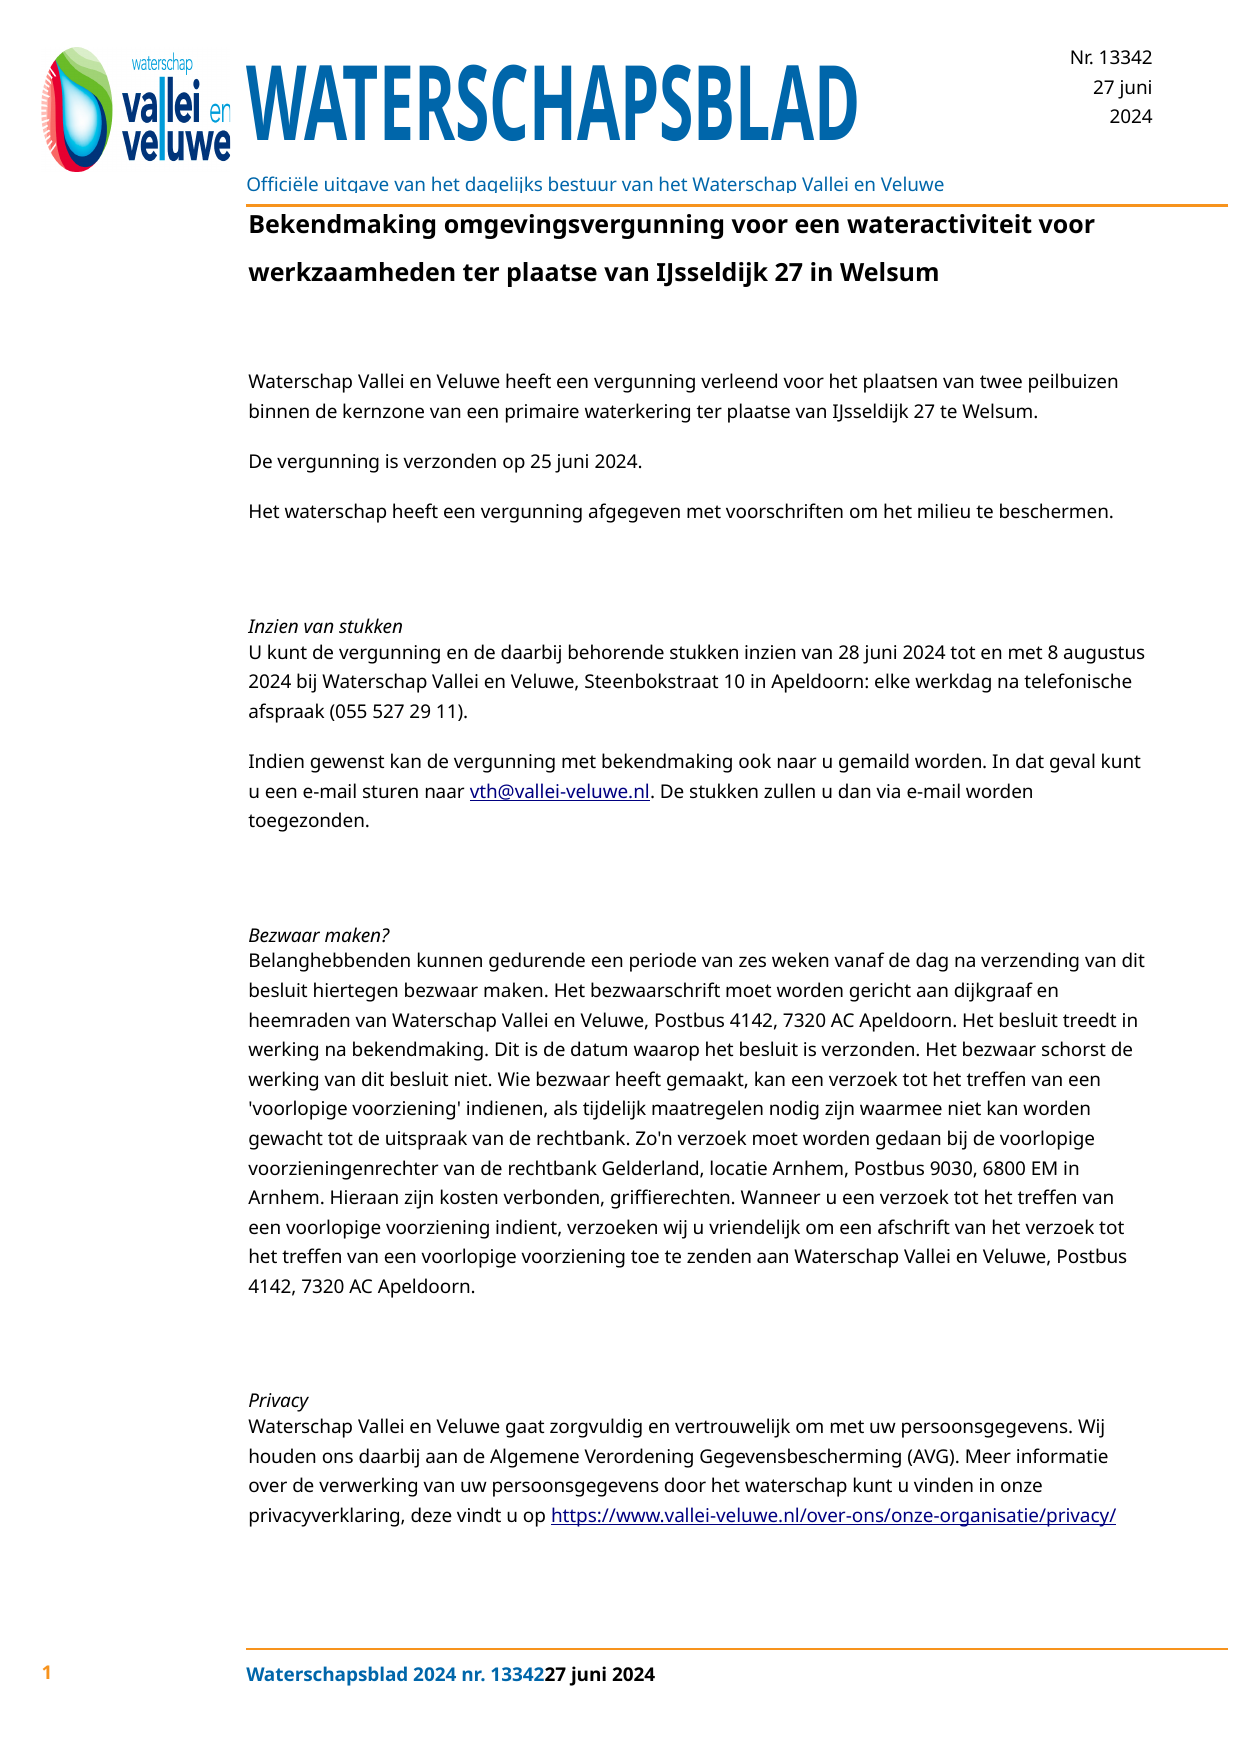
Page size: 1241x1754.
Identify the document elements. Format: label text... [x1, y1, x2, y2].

text Waterschap Vallei en Veluwe heeft een vergunning verleend voor het plaatsen van twee peilbuizen binnen de kernzone van een primaire waterkering ter plaatse van IJsseldijk 27 te Welsum. [248, 368, 1152, 424]
text Bekendmaking omgevingsvergunning voor een wateractiviteit voor werkzaamheden ter plaatse van IJsseldijk 27 in Welsum [248, 207, 1152, 288]
text Het waterschap heeft een vergunning afgegeven met voorschriften om het milieu te beschermen. [248, 499, 1152, 524]
text Waterschap Vallei en Veluwe gaat zorgvuldig en vertrouwelijk om met uw persoonsgegevens. Wij houden ons daarbij aan de Algemene Verordening Gegevensbescherming (AVG). Meer informatie over de verwerking van uw persoonsgegevens door het waterschap kunt u vinden in onze privacyverklaring, deze vindt u op https://www.vallei-veluwe.nl/over-ons/onze-organisatie/privacy/ [248, 1413, 1152, 1528]
picture [41, 47, 231, 172]
text Belanghebbenden kunnen gedurende een periode van zes weken vanaf de dag na verzending van dit besluit hiertegen bezwaar maken. Het bezwaarschrift moet worden gericht aan dijkgraaf en heemraden van Waterschap Vallei en Veluwe, Postbus 4142, 7320 AC Apeldoorn. Het besluit treedt in werking na bekendmaking. Dit is de datum waarop het besluit is verzonden. Het bezwaar schorst de werking van dit besluit niet. Wie bezwaar heeft gemaakt, kan een verzoek tot het treffen van een 'voorlopige voorziening' indienen, als tijdelijk maatregelen nodig zijn waarmee niet kan worden gewacht tot de uitspraak van de rechtbank. Zo'n verzoek moet worden gedaan bij de voorlopige voorzieningenrechter van de rechtbank Gelderland, locatie Arnhem, Postbus 9030, 6800 EM in Arnhem. Hieraan zijn kosten verbonden, griffierechten. Wanneer u een verzoek tot het treffen van een voorlopige voorziening indient, verzoeken wij u vriendelijk om een afschrift van het verzoek tot het treffen van een voorlopige voorziening toe te zenden aan Waterschap Vallei en Veluwe, Postbus 4142, 7320 AC Apeldoorn. [248, 948, 1152, 1299]
text Bezwaar maken? [248, 922, 1152, 948]
text Inzien van stukken [248, 613, 1152, 639]
text Privacy [248, 1387, 1152, 1413]
text De vergunning is verzonden op 25 juni 2024. [248, 448, 1152, 474]
text U kunt de vergunning en de daarbij behorende stukken inzien van 28 juni 2024 tot en met 8 augustus 2024 bij Waterschap Vallei en Veluwe, Steenbokstraat 10 in Apeldoorn: elke werkdag na telefonische afspraak (055 527 29 11). [248, 639, 1152, 724]
text Indien gewenst kan de vergunning met bekendmaking ook naar u gemaild worden. In dat geval kunt u een e-mail sturen naar vth@vallei-veluwe.nl. De stukken zullen u dan via e-mail worden toegezonden. [248, 748, 1152, 833]
